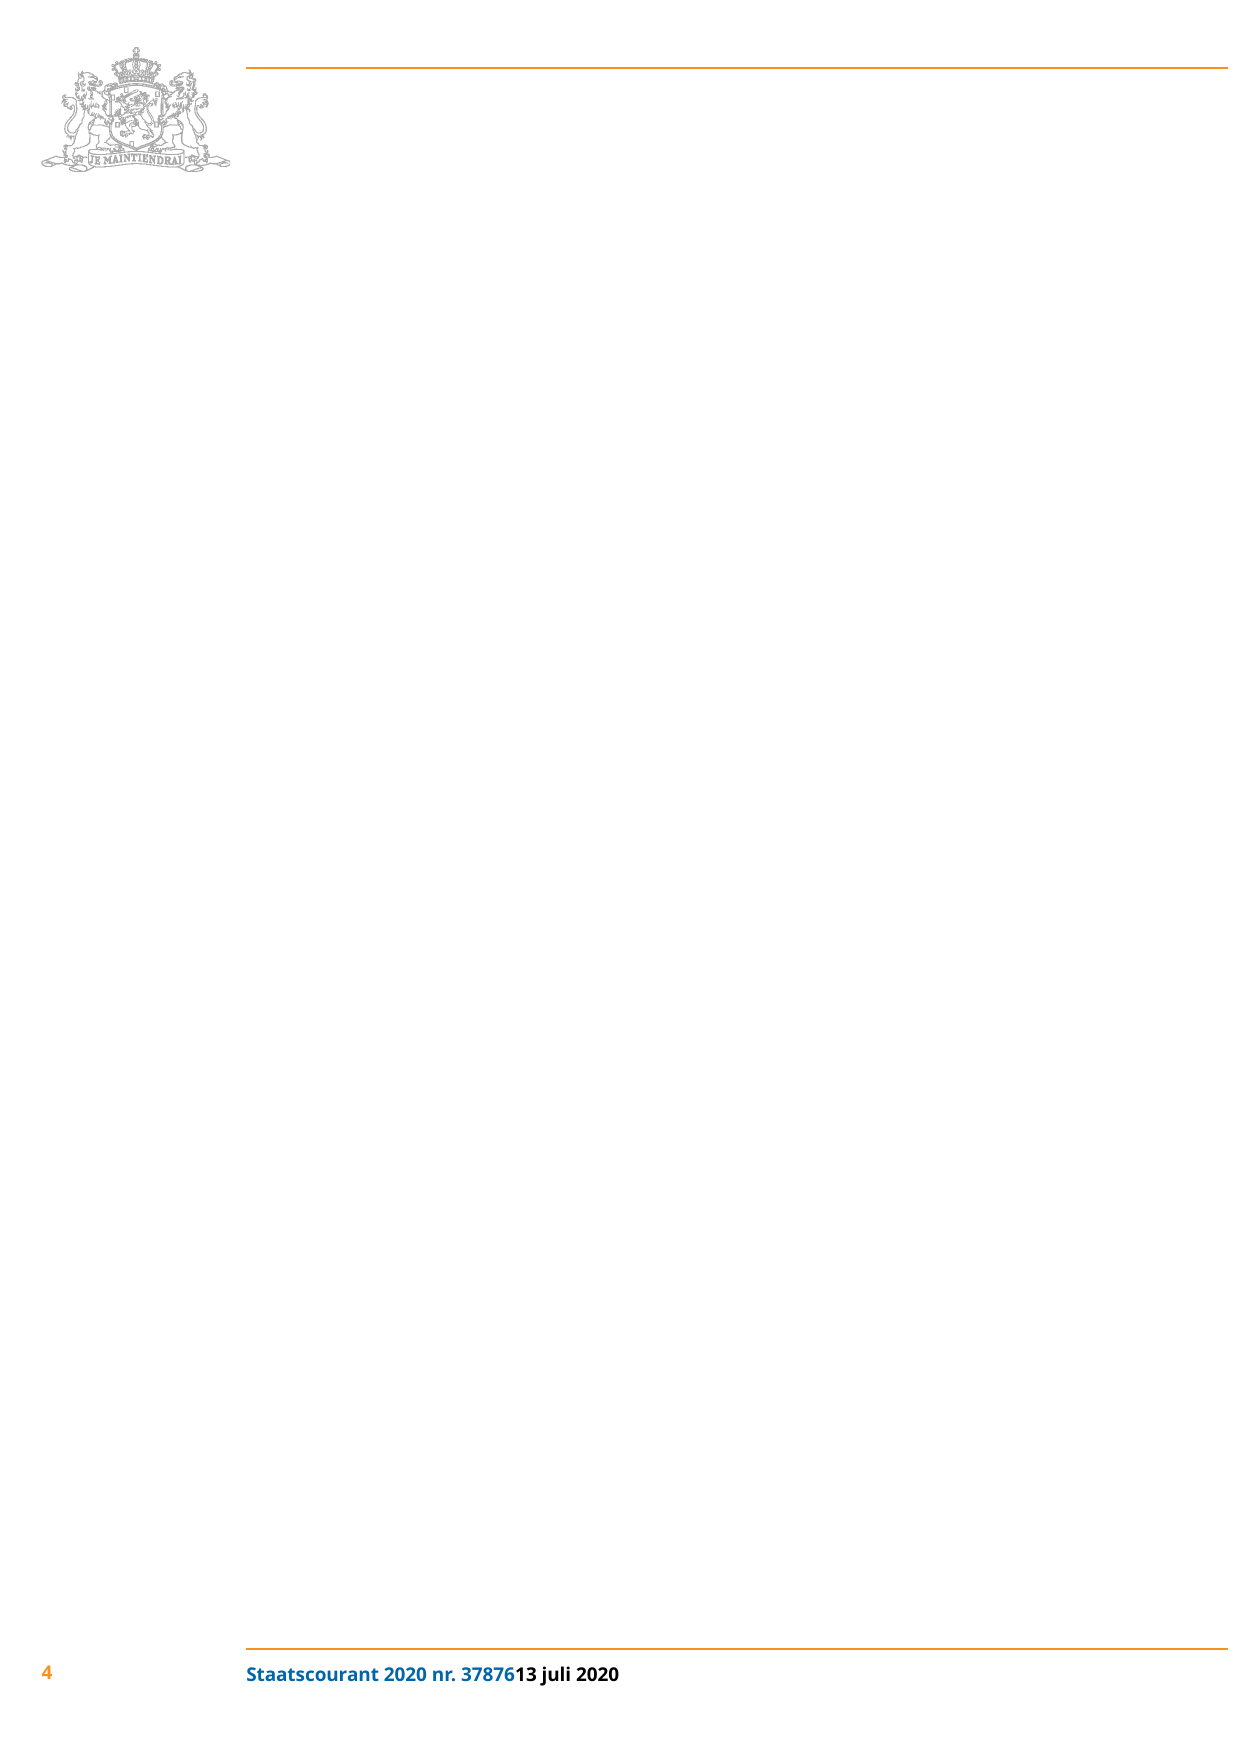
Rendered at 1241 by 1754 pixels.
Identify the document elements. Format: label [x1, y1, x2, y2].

picture [41, 47, 231, 172]
